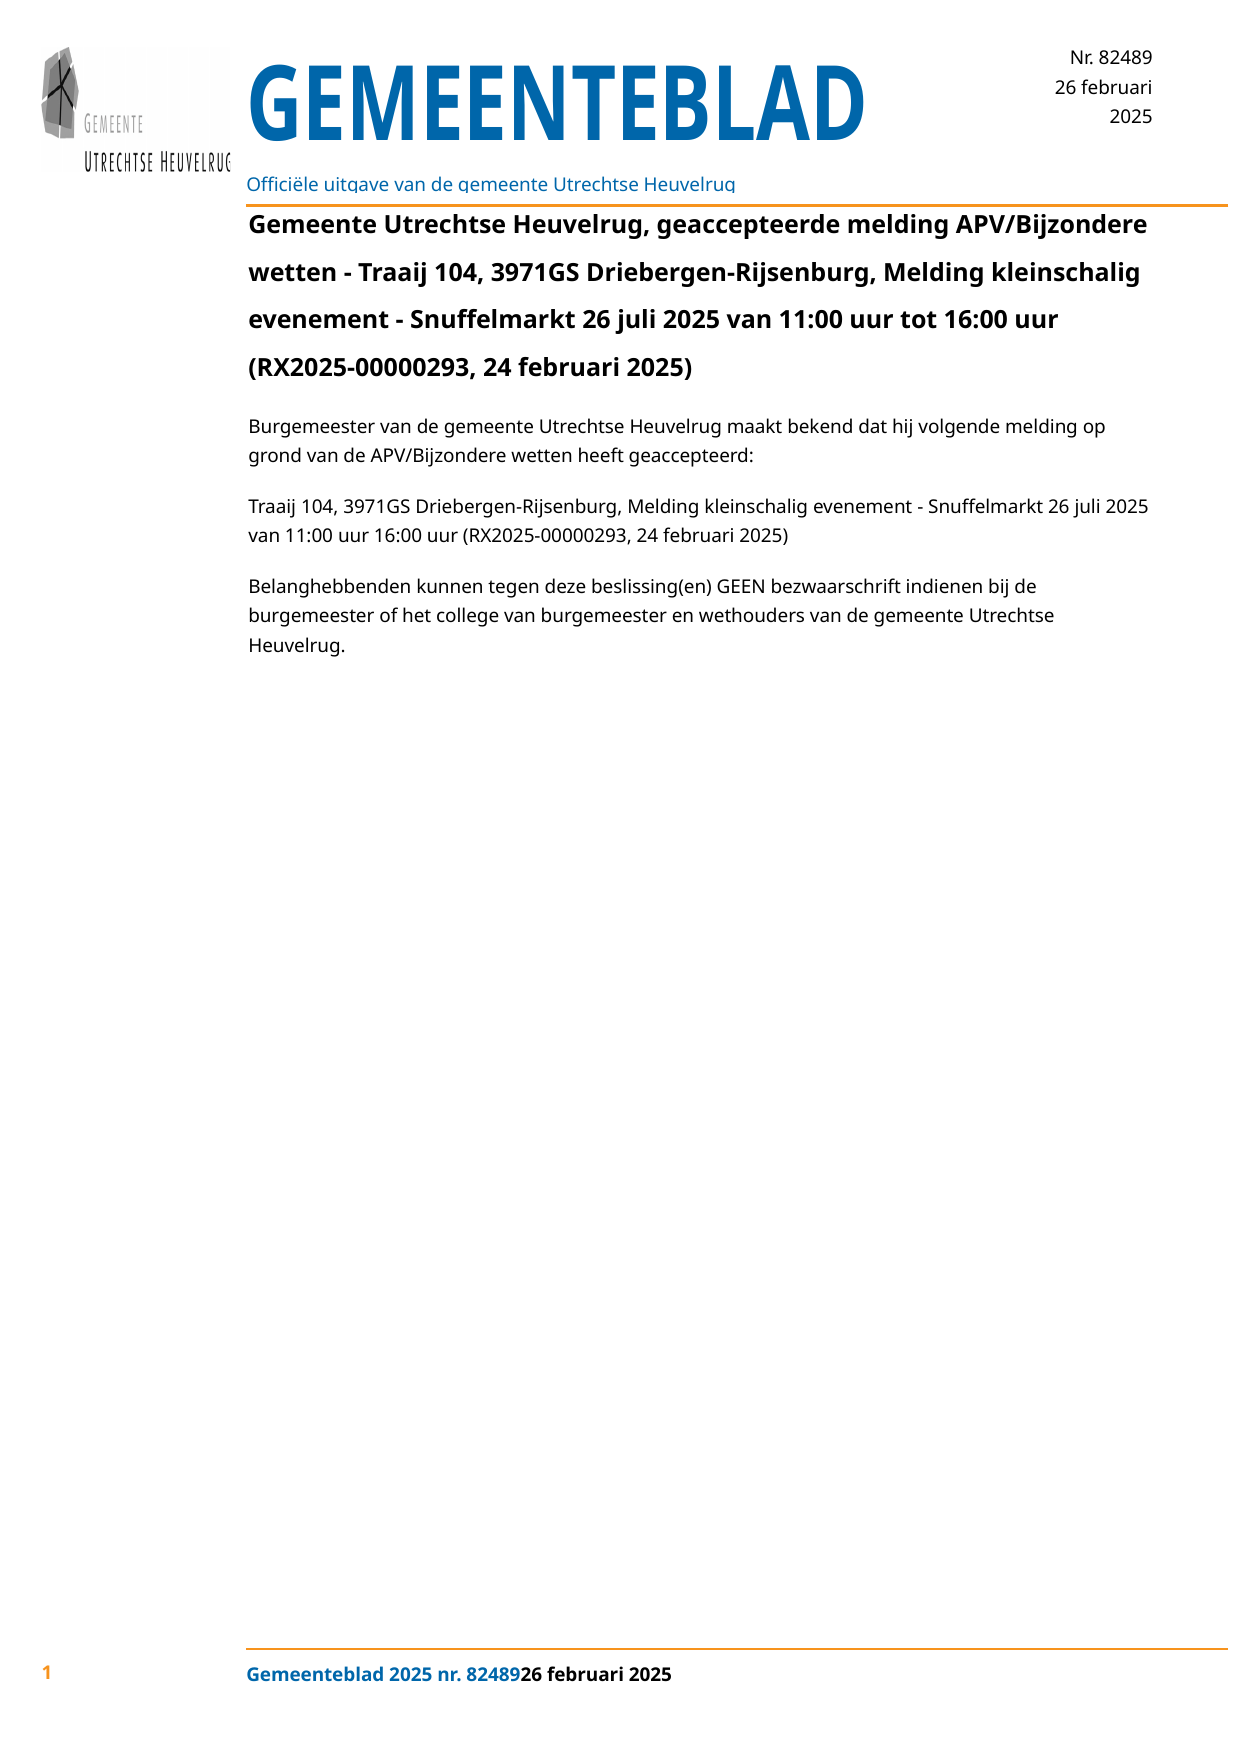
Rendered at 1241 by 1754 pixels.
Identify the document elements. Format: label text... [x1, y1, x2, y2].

text Gemeente Utrechtse Heuvelrug, geaccepteerde melding APV/Bijzondere wetten - Traaij 104, 3971GS Driebergen-Rijsenburg, Melding kleinschalig evenement - Snuffelmarkt 26 juli 2025 van 11:00 uur tot 16:00 uur (RX2025-00000293, 24 februari 2025) [248, 207, 1152, 384]
text Burgemeester van de gemeente Utrechtse Heuvelrug maakt bekend dat hij volgende melding op grond van de APV/Bijzondere wetten heeft geaccepteerd: [248, 413, 1152, 468]
text Belanghebbenden kunnen tegen deze beslissing(en) GEEN bezwaarschrift indienen bij de burgemeester of het college van burgemeester en wethouders van de gemeente Utrechtse Heuvelrug. [248, 573, 1152, 658]
text Traaij 104, 3971GS Driebergen-Rijsenburg, Melding kleinschalig evenement - Snuffelmarkt 26 juli 2025 van 11:00 uur 16:00 uur (RX2025-00000293, 24 februari 2025) [248, 493, 1152, 548]
picture [41, 47, 231, 172]
